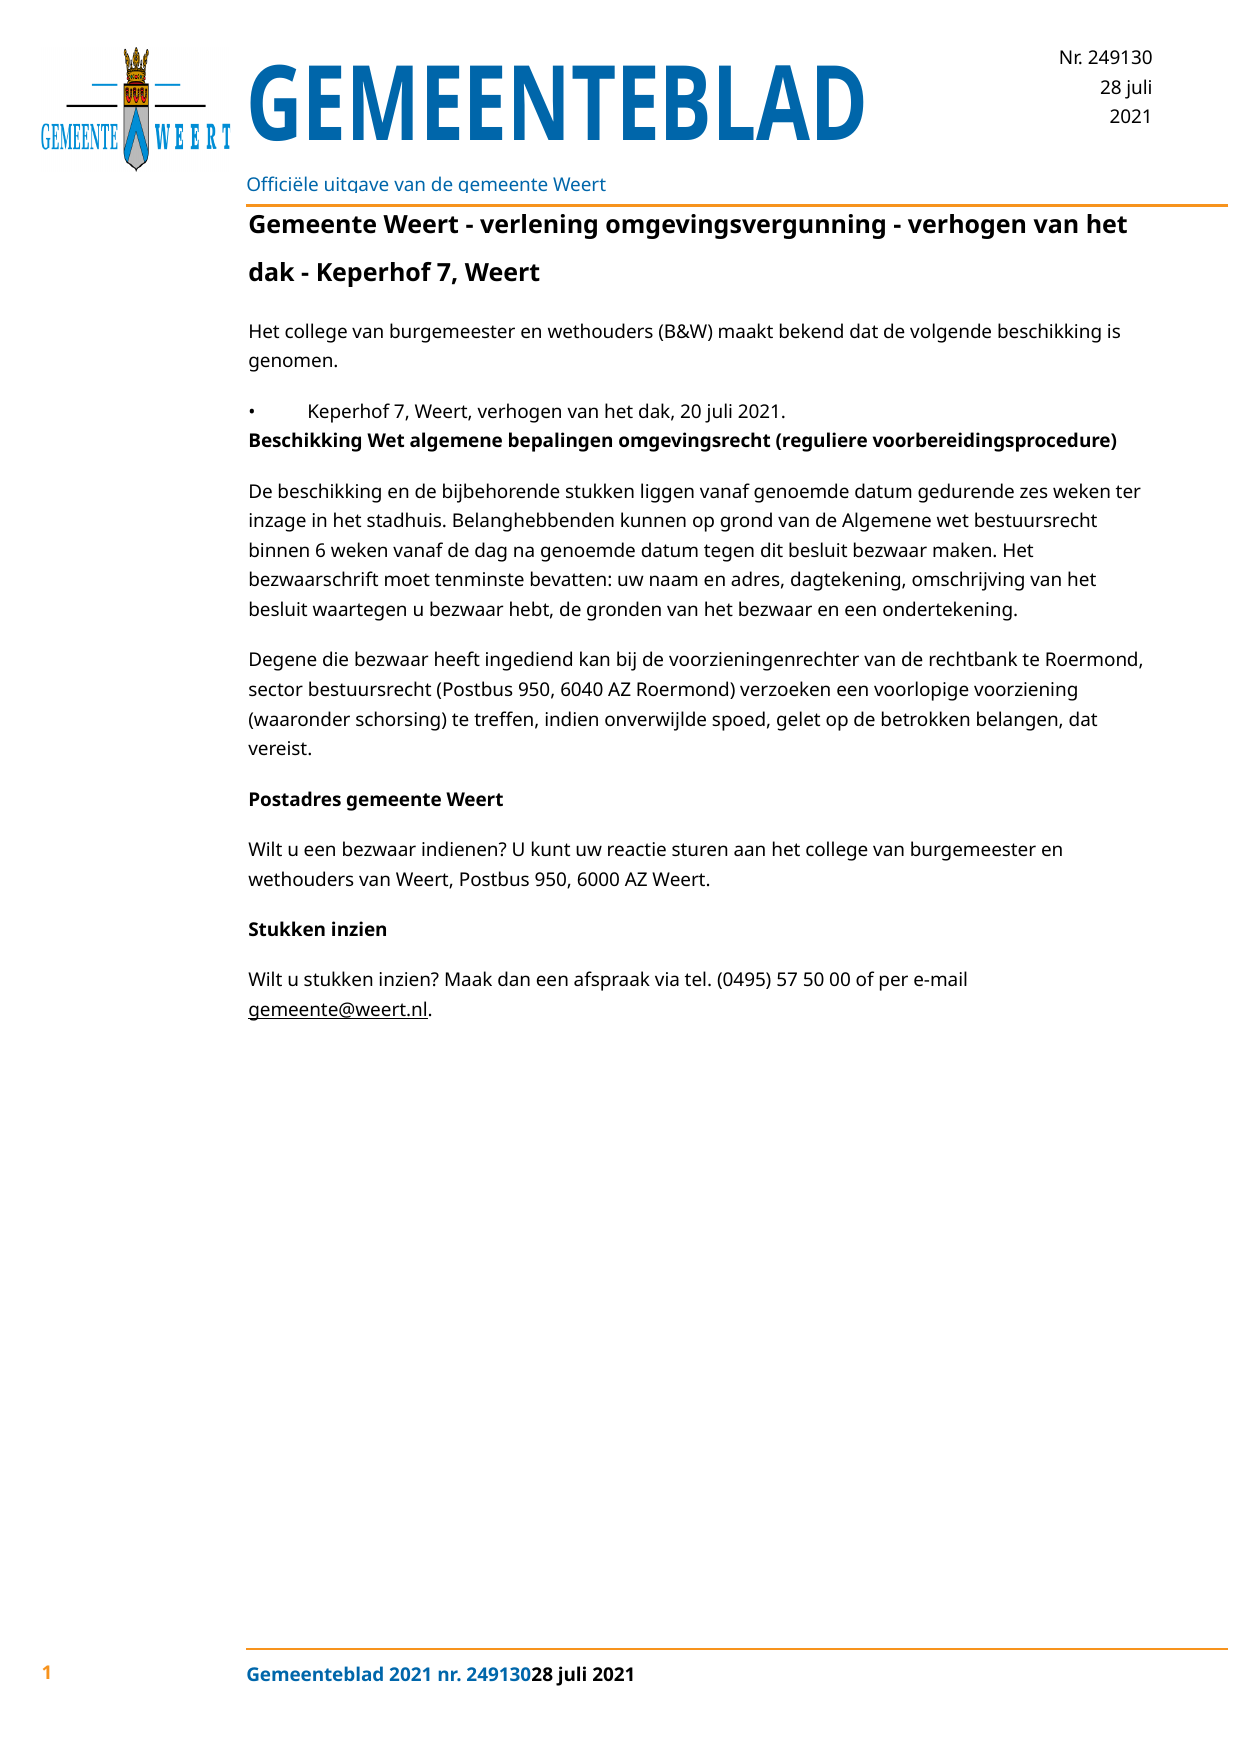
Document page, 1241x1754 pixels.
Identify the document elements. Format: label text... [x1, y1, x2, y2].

text Gemeente Weert - verlening omgevingsvergunning - verhogen van het dak - Keperhof 7, Weert [248, 207, 1152, 288]
list Keperhof 7, Weert, verhogen van het dak, 20 juli 2021. [248, 398, 1152, 424]
text Wilt u stukken inzien? Maak dan een afspraak via tel. (0495) 57 50 00 of per e-mail gemeente@weert.nl. [248, 967, 1152, 1022]
picture [41, 47, 231, 172]
text Beschikking Wet algemene bepalingen omgevingsrecht (reguliere voorbereidingsprocedure) [248, 427, 1152, 453]
text Degene die bezwaar heeft ingediend kan bij de voorzieningenrechter van de rechtbank te Roermond, sector bestuursrecht (Postbus 950, 6040 AZ Roermond) verzoeken een voorlopige voorziening (waaronder schorsing) te treffen, indien onverwijlde spoed, gelet op de betrokken belangen, dat vereist. [248, 647, 1152, 761]
text Het college van burgemeester en wethouders (B&W) maakt bekend dat de volgende beschikking is genomen. [248, 318, 1152, 373]
text Wilt u een bezwaar indienen? U kunt uw reactie sturen aan het college van burgemeester en wethouders van Weert, Postbus 950, 6000 AZ Weert. [248, 836, 1152, 892]
text Stukken inzien [248, 916, 1152, 942]
text De beschikking en de bijbehorende stukken liggen vanaf genoemde datum gedurende zes weken ter inzage in het stadhuis. Belanghebbenden kunnen op grond van de Algemene wet bestuursrecht binnen 6 weken vanaf de dag na genoemde datum tegen dit besluit bezwaar maken. Het bezwaarschrift moet tenminste bevatten: uw naam en adres, dagtekening, omschrijving van het besluit waartegen u bezwaar hebt, de gronden van het bezwaar en een ondertekening. [248, 478, 1152, 622]
text Postadres gemeente Weert [248, 786, 1152, 812]
